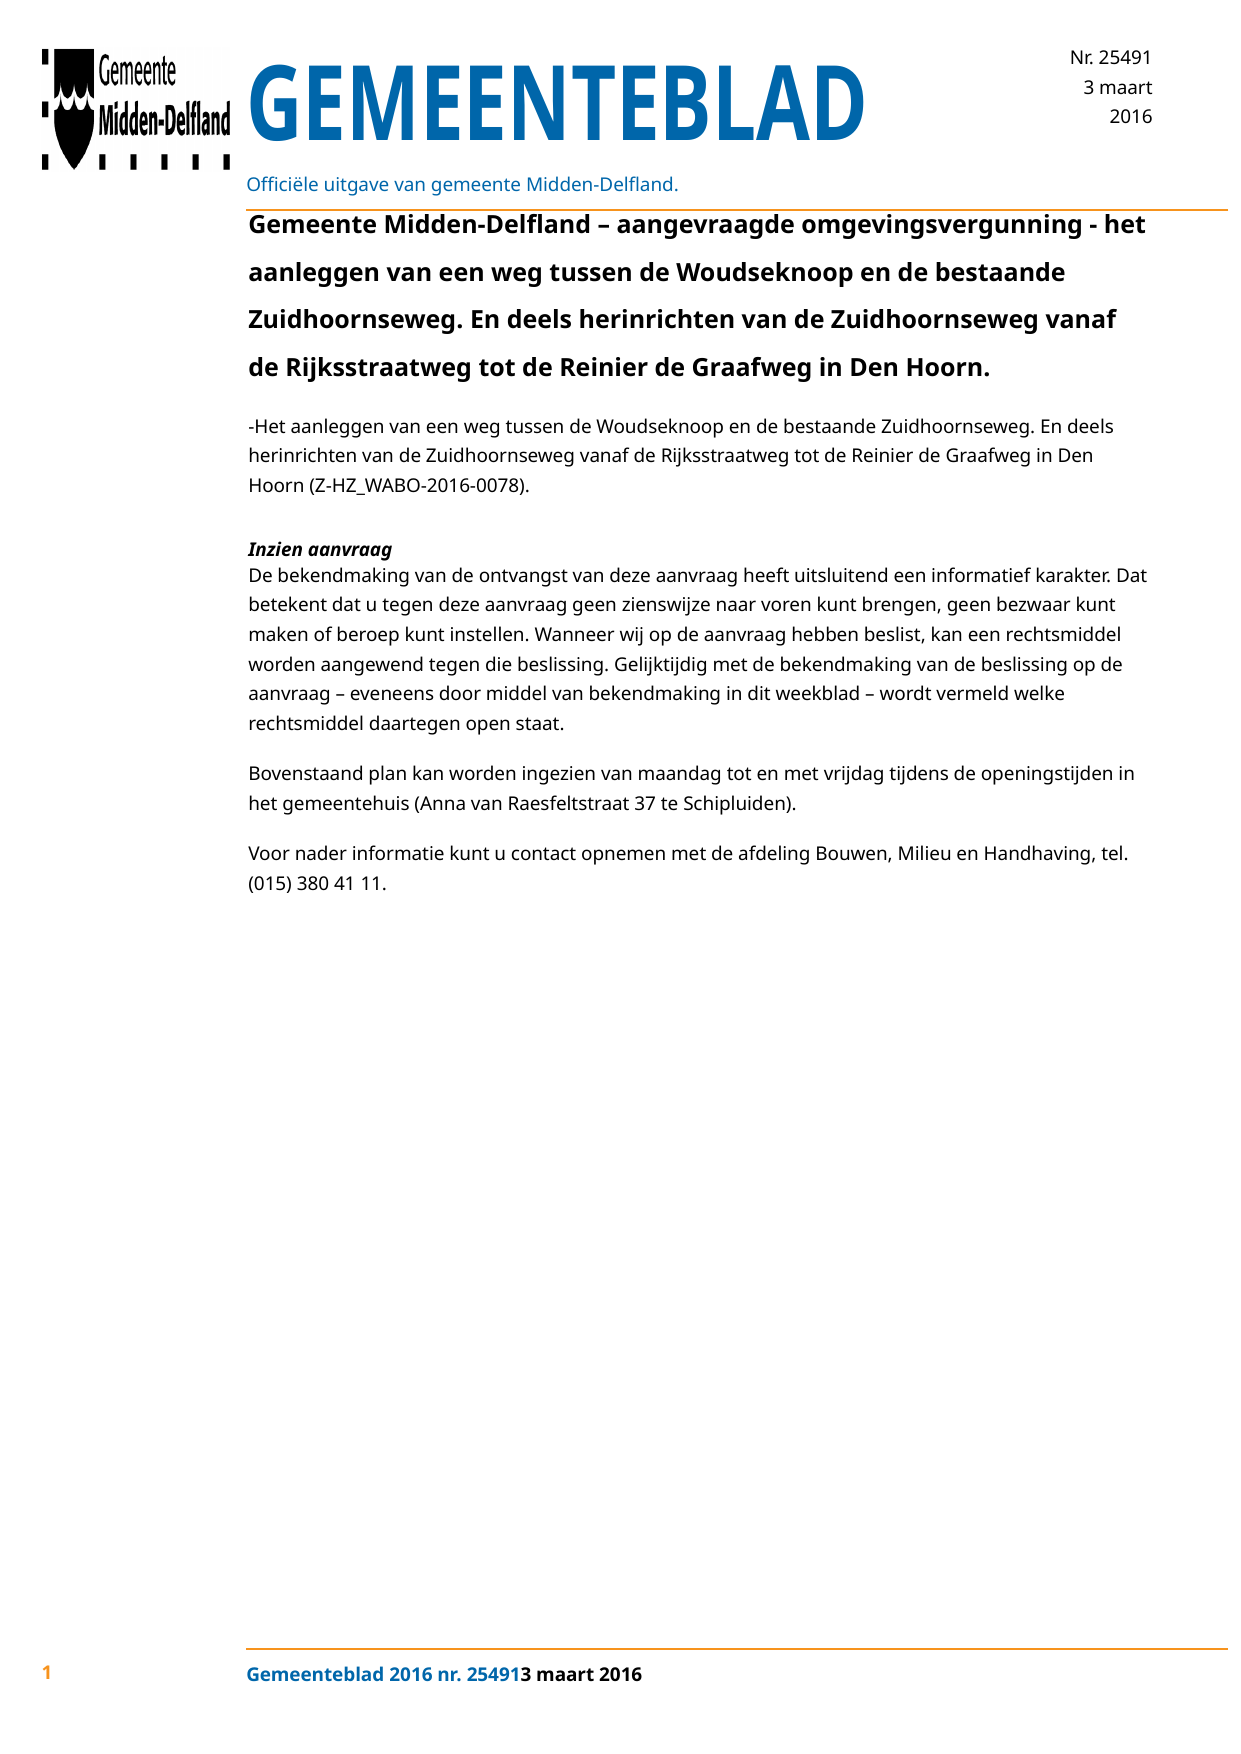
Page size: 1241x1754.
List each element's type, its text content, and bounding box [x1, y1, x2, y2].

text -Het aanleggen van een weg tussen de Woudseknoop en de bestaande Zuidhoornseweg. En deels herinrichten van de Zuidhoornseweg vanaf de Rijksstraatweg tot de Reinier de Graafweg in Den Hoorn (Z-HZ_WABO-2016-0078). [248, 413, 1152, 498]
text Voor nader informatie kunt u contact opnemen met de afdeling Bouwen, Milieu en Handhaving, tel. (015) 380 41 11. [248, 840, 1152, 896]
picture [41, 47, 231, 172]
text Bovenstaand plan kan worden ingezien van maandag tot en met vrijdag tijdens de openingstijden in het gemeentehuis (Anna van Raesfeltstraat 37 te Schipluiden). [248, 760, 1152, 816]
text Inzien aanvraag [248, 536, 1152, 562]
text Gemeente Midden-Delfland – aangevraagde omgevingsvergunning - het aanleggen van een weg tussen de Woudseknoop en de bestaande Zuidhoornseweg. En deels herinrichten van de Zuidhoornseweg vanaf de Rijksstraatweg tot de Reinier de Graafweg in Den Hoorn. [248, 211, 1152, 384]
text De bekendmaking van de ontvangst van deze aanvraag heeft uitsluitend een informatief karakter. Dat betekent dat u tegen deze aanvraag geen zienswijze naar voren kunt brengen, geen bezwaar kunt maken of beroep kunt instellen. Wanneer wij op de aanvraag hebben beslist, kan een rechtsmiddel worden aangewend tegen die beslissing. Gelijktijdig met de bekendmaking van de beslissing op de aanvraag – eveneens door middel van bekendmaking in dit weekblad – wordt vermeld welke rechtsmiddel daartegen open staat. [248, 562, 1152, 736]
